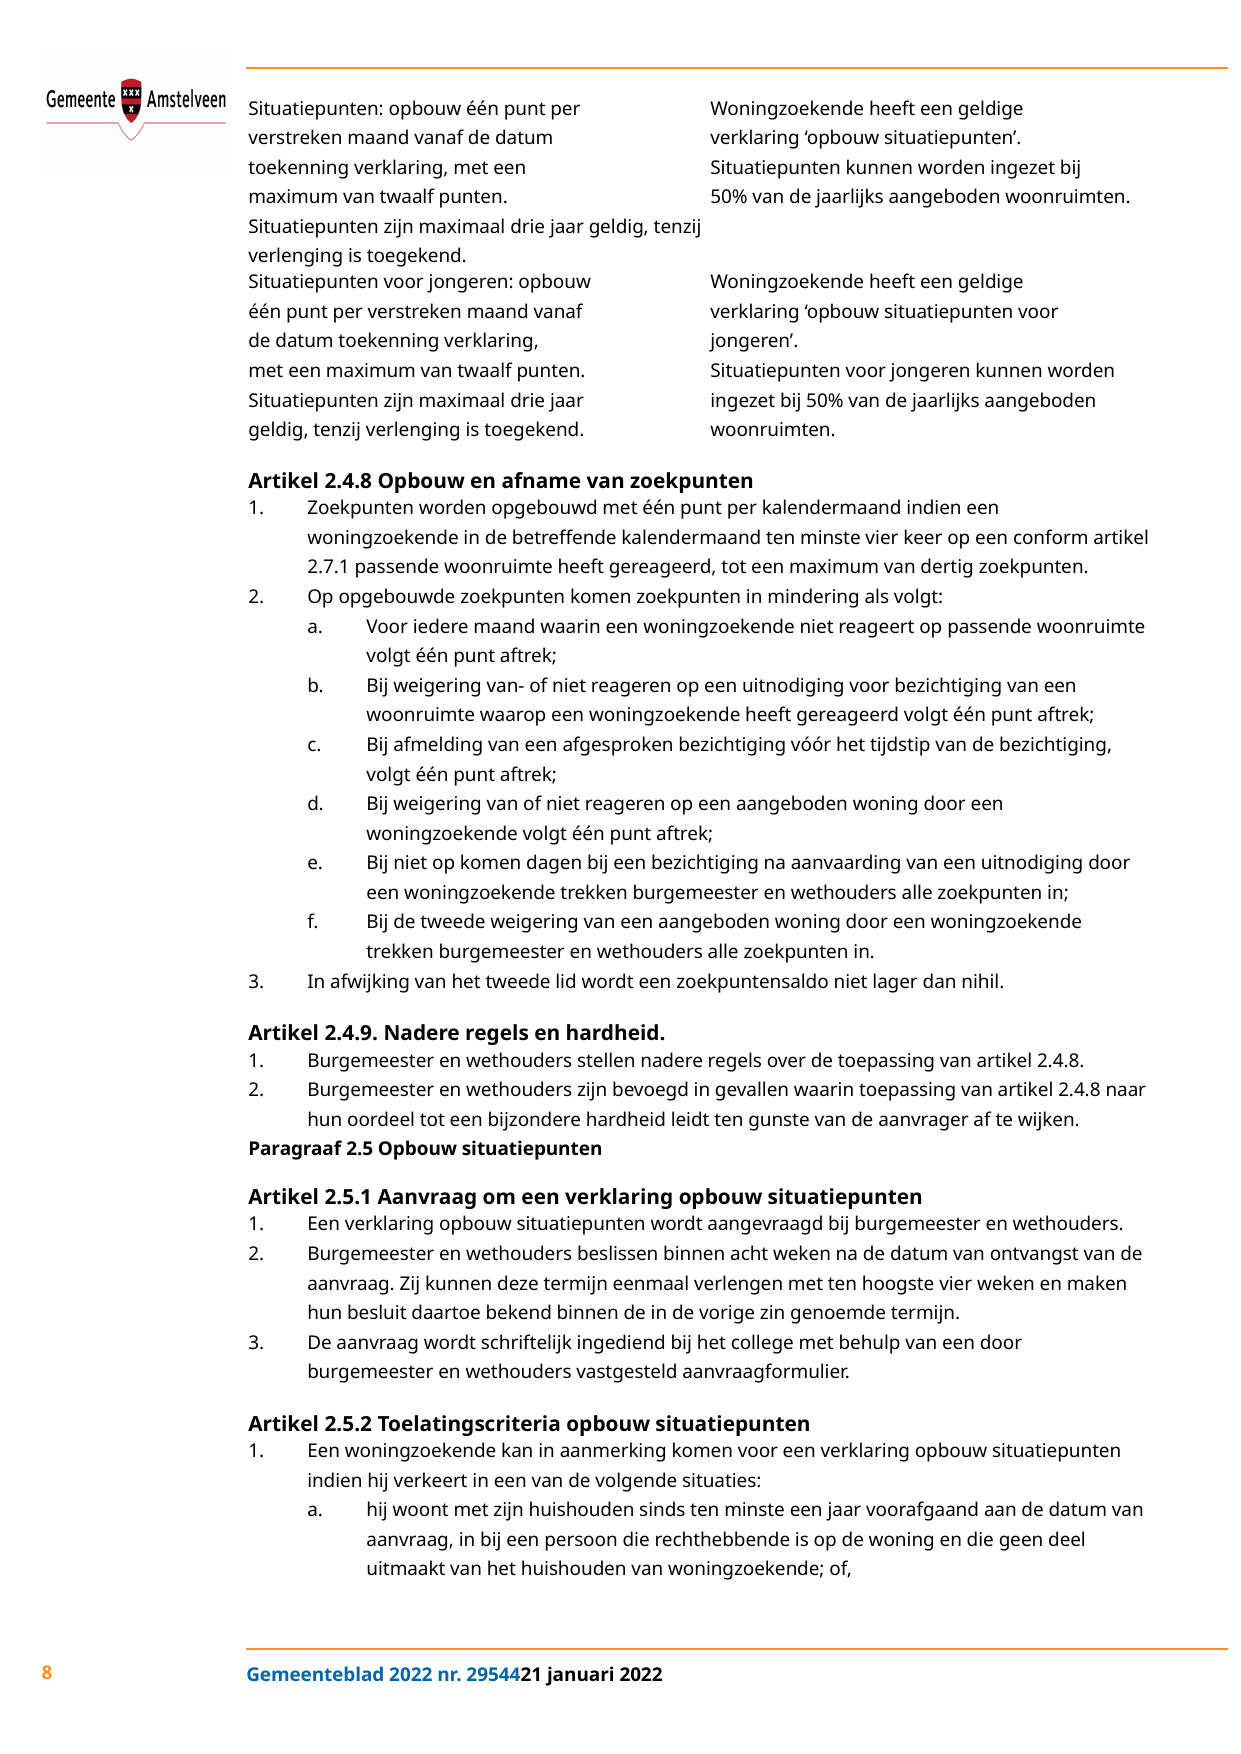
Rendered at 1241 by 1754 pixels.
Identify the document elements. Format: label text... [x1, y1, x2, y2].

table_cell Situatiepunten: opbouw één punt per verstreken maand vanaf de datum toekenning verklaring, met een maximum van twaalf punten. Situatiepunten zijn maximaal drie jaar geldig, tenzij verlenging is toegekend. [248, 95, 710, 268]
list Burgemeester en wethouders stellen nadere regels over de toepassing van artikel 2.4.8. [248, 1047, 1152, 1072]
table_cell Situatiepunten voor jongeren: opbouw één punt per verstreken maand vanaf de datum toekenning verklaring, met een maximum van twaalf punten. Situatiepunten zijn maximaal drie jaar geldig, tenzij verlenging is toegekend. [248, 269, 710, 442]
list Op opgebouwde zoekpunten komen zoekpunten in mindering als volgt: [248, 583, 1152, 609]
picture [41, 47, 231, 172]
list Zoekpunten worden opgebouwd met één punt per kalendermaand indien een woningzoekende in de betreffende kalendermaand ten minste vier keer op een conform artikel 2.7.1 passende woonruimte heeft gereageerd, tot een maximum van dertig zoekpunten. [248, 494, 1152, 579]
text Artikel 2.4.9. Nadere regels en hardheid. [248, 1018, 1152, 1047]
list Bij weigering van of niet reageren op een aangeboden woning door een woningzoekende volgt één punt aftrek; [307, 790, 1152, 846]
text Artikel 2.4.8 Opbouw en afname van zoekpunten [248, 466, 1152, 494]
list Bij weigering van- of niet reageren op een uitnodiging voor bezichtiging van een woonruimte waarop een woningzoekende heeft gereageerd volgt één punt aftrek; [307, 672, 1152, 727]
table_cell Woningzoekende heeft een geldige verklaring ‘opbouw situatiepunten voor jongeren’. Situatiepunten voor jongeren kunnen worden ingezet bij 50% van de jaarlijks aangeboden woonruimten. [710, 269, 1152, 442]
list Bij de tweede weigering van een aangeboden woning door een woningzoekende trekken burgemeester en wethouders alle zoekpunten in. [307, 909, 1152, 964]
text Artikel 2.5.2 Toelatingscriteria opbouw situatiepunten [248, 1409, 1152, 1437]
list Voor iedere maand waarin een woningzoekende niet reageert op passende woonruimte volgt één punt aftrek; [307, 613, 1152, 668]
list In afwijking van het tweede lid wordt een zoekpuntensaldo niet lager dan nihil. [248, 968, 1152, 994]
list Een woningzoekende kan in aanmerking komen voor een verklaring opbouw situatiepunten indien hij verkeert in een van de volgende situaties: [248, 1437, 1152, 1493]
list Bij afmelding van een afgesproken bezichtiging vóór het tijdstip van de bezichtiging, volgt één punt aftrek; [307, 731, 1152, 787]
text Artikel 2.5.1 Aanvraag om een verklaring opbouw situatiepunten [248, 1182, 1152, 1211]
list Bij niet op komen dagen bij een bezichtiging na aanvaarding van een uitnodiging door een woningzoekende trekken burgemeester en wethouders alle zoekpunten in; [307, 849, 1152, 905]
list Een verklaring opbouw situatiepunten wordt aangevraagd bij burgemeester en wethouders. [248, 1211, 1152, 1236]
list Burgemeester en wethouders zijn bevoegd in gevallen waarin toepassing van artikel 2.4.8 naar hun oordeel tot een bijzondere hardheid leidt ten gunste van de aanvrager af te wijken. [248, 1076, 1152, 1132]
table_cell Woningzoekende heeft een geldige verklaring ‘opbouw situatiepunten’. Situatiepunten kunnen worden ingezet bij 50% van de jaarlijks aangeboden woonruimten. [710, 95, 1152, 268]
list De aanvraag wordt schriftelijk ingediend bij het college met behulp van een door burgemeester en wethouders vastgesteld aanvraagformulier. [248, 1329, 1152, 1384]
list hij woont met zijn huishouden sinds ten minste een jaar voorafgaand aan de datum van aanvraag, in bij een persoon die rechthebbende is op de woning en die geen deel uitmaakt van het huishouden van woningzoekende; of, [307, 1496, 1152, 1581]
list Burgemeester en wethouders beslissen binnen acht weken na de datum van ontvangst van de aanvraag. Zij kunnen deze termijn eenmaal verlengen met ten hoogste vier weken en maken hun besluit daartoe bekend binnen de in de vorige zin genoemde termijn. [248, 1240, 1152, 1325]
text Paragraaf 2.5 Opbouw situatiepunten [248, 1136, 1152, 1161]
